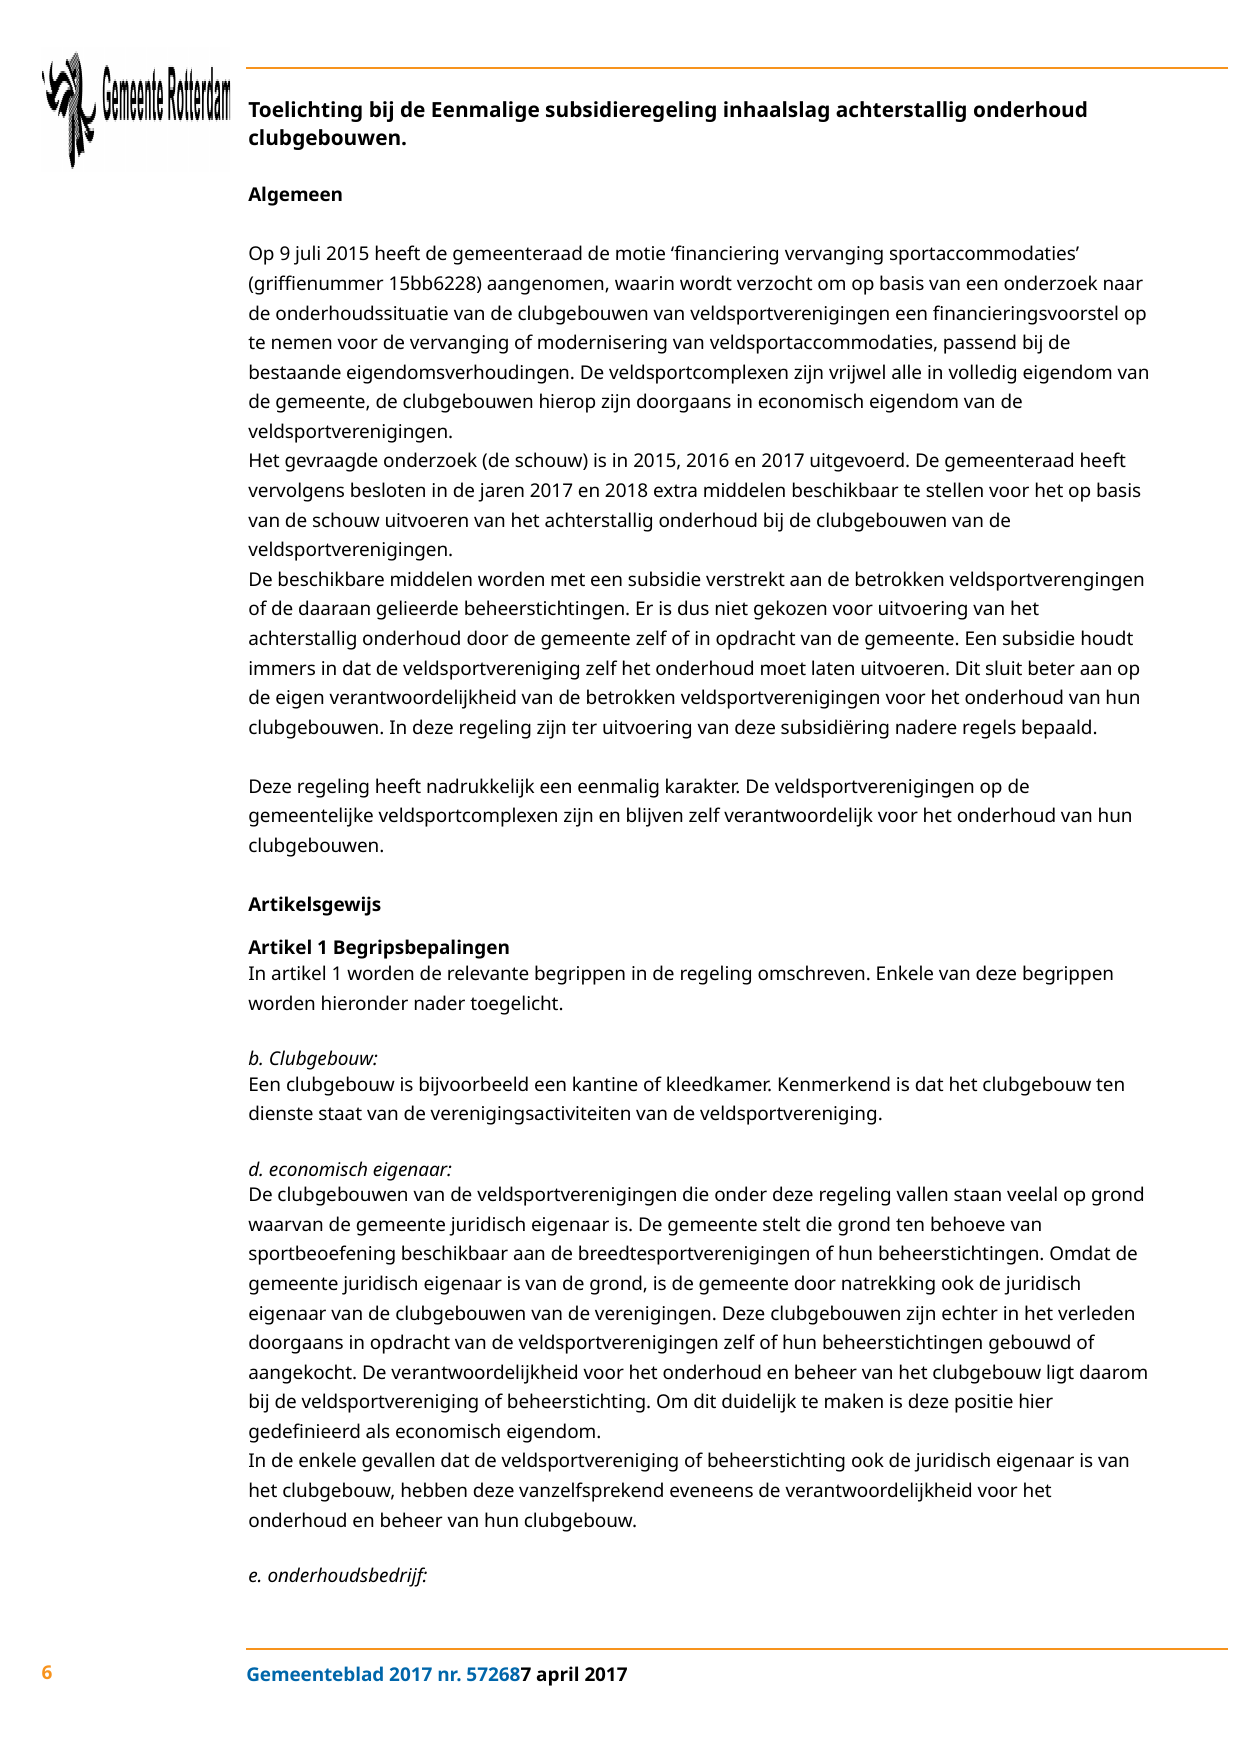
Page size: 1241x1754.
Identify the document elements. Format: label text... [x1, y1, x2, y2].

text Het gevraagde onderzoek (de schouw) is in 2015, 2016 en 2017 uitgevoerd. De gemeenteraad heeft vervolgens besloten in de jaren 2017 en 2018 extra middelen beschikbaar te stellen voor het op basis van de schouw uitvoeren van het achterstallig onderhoud bij de clubgebouwen van de veldsportverenigingen. [248, 448, 1152, 562]
text Artikel 1 Begripsbepalingen [248, 934, 1152, 960]
text In artikel 1 worden de relevante begrippen in de regeling omschreven. Enkele van deze begrippen worden hieronder nader toegelicht. [248, 960, 1152, 1016]
text Artikelsgewijs [248, 891, 1152, 917]
text Op 9 juli 2015 heeft de gemeenteraad de motie ‘financiering vervanging sportaccommodaties’ (griffienummer 15bb6228) aangenomen, waarin wordt verzocht om op basis van een onderzoek naar de onderhoudssituatie van de clubgebouwen van veldsportverenigingen een financieringsvoorstel op te nemen voor de vervanging of modernisering van veldsportaccommodaties, passend bij de bestaande eigendomsverhoudingen. De veldsportcomplexen zijn vrijwel alle in volledig eigendom van de gemeente, de clubgebouwen hierop zijn doorgaans in economisch eigendom van de veldsportverenigingen. [248, 241, 1152, 444]
picture [41, 47, 231, 172]
text De beschikbare middelen worden met een subsidie verstrekt aan de betrokken veldsportverengingen of de daaraan gelieerde beheerstichtingen. Er is dus niet gekozen voor uitvoering van het achterstallig onderhoud door de gemeente zelf of in opdracht van de gemeente. Een subsidie houdt immers in dat de veldsportvereniging zelf het onderhoud moet laten uitvoeren. Dit sluit beter aan op de eigen verantwoordelijkheid van de betrokken veldsportverenigingen voor het onderhoud van hun clubgebouwen. In deze regeling zijn ter uitvoering van deze subsidiëring nadere regels bepaald. [248, 566, 1152, 739]
text Algemeen [248, 181, 1152, 207]
text In de enkele gevallen dat de veldsportvereniging of beheerstichting ook de juridisch eigenaar is van het clubgebouw, hebben deze vanzelfsprekend eveneens de verantwoordelijkheid voor het onderhoud en beheer van hun clubgebouw. [248, 1448, 1152, 1533]
text De clubgebouwen van de veldsportverenigingen die onder deze regeling vallen staan veelal op grond waarvan de gemeente juridisch eigenaar is. De gemeente stelt die grond ten behoeve van sportbeoefening beschikbaar aan de breedtesportverenigingen of hun beheerstichtingen. Omdat de gemeente juridisch eigenaar is van de grond, is de gemeente door natrekking ook de juridisch eigenaar van de clubgebouwen van de verenigingen. Deze clubgebouwen zijn echter in het verleden doorgaans in opdracht van de veldsportverenigingen zelf of hun beheerstichtingen gebouwd of aangekocht. De verantwoordelijkheid voor het onderhoud en beheer van het clubgebouw ligt daarom bij de veldsportvereniging of beheerstichting. Om dit duidelijk te maken is deze positie hier gedefinieerd als economisch eigendom. [248, 1181, 1152, 1444]
text d. economisch eigenaar: [248, 1156, 1152, 1181]
text Een clubgebouw is bijvoorbeeld een kantine of kleedkamer. Kenmerkend is dat het clubgebouw ten dienste staat van de verenigingsactiviteiten van de veldsportvereniging. [248, 1071, 1152, 1126]
text b. Clubgebouw: [248, 1045, 1152, 1071]
text e. onderhoudsbedrijf: [248, 1562, 1152, 1588]
text Deze regeling heeft nadrukkelijk een eenmalig karakter. De veldsportverenigingen op de gemeentelijke veldsportcomplexen zijn en blijven zelf verantwoordelijk voor het onderhoud van hun clubgebouwen. [248, 773, 1152, 858]
text Toelichting bij de Eenmalige subsidieregeling inhaalslag achterstallig onderhoud clubgebouwen. [248, 95, 1152, 152]
